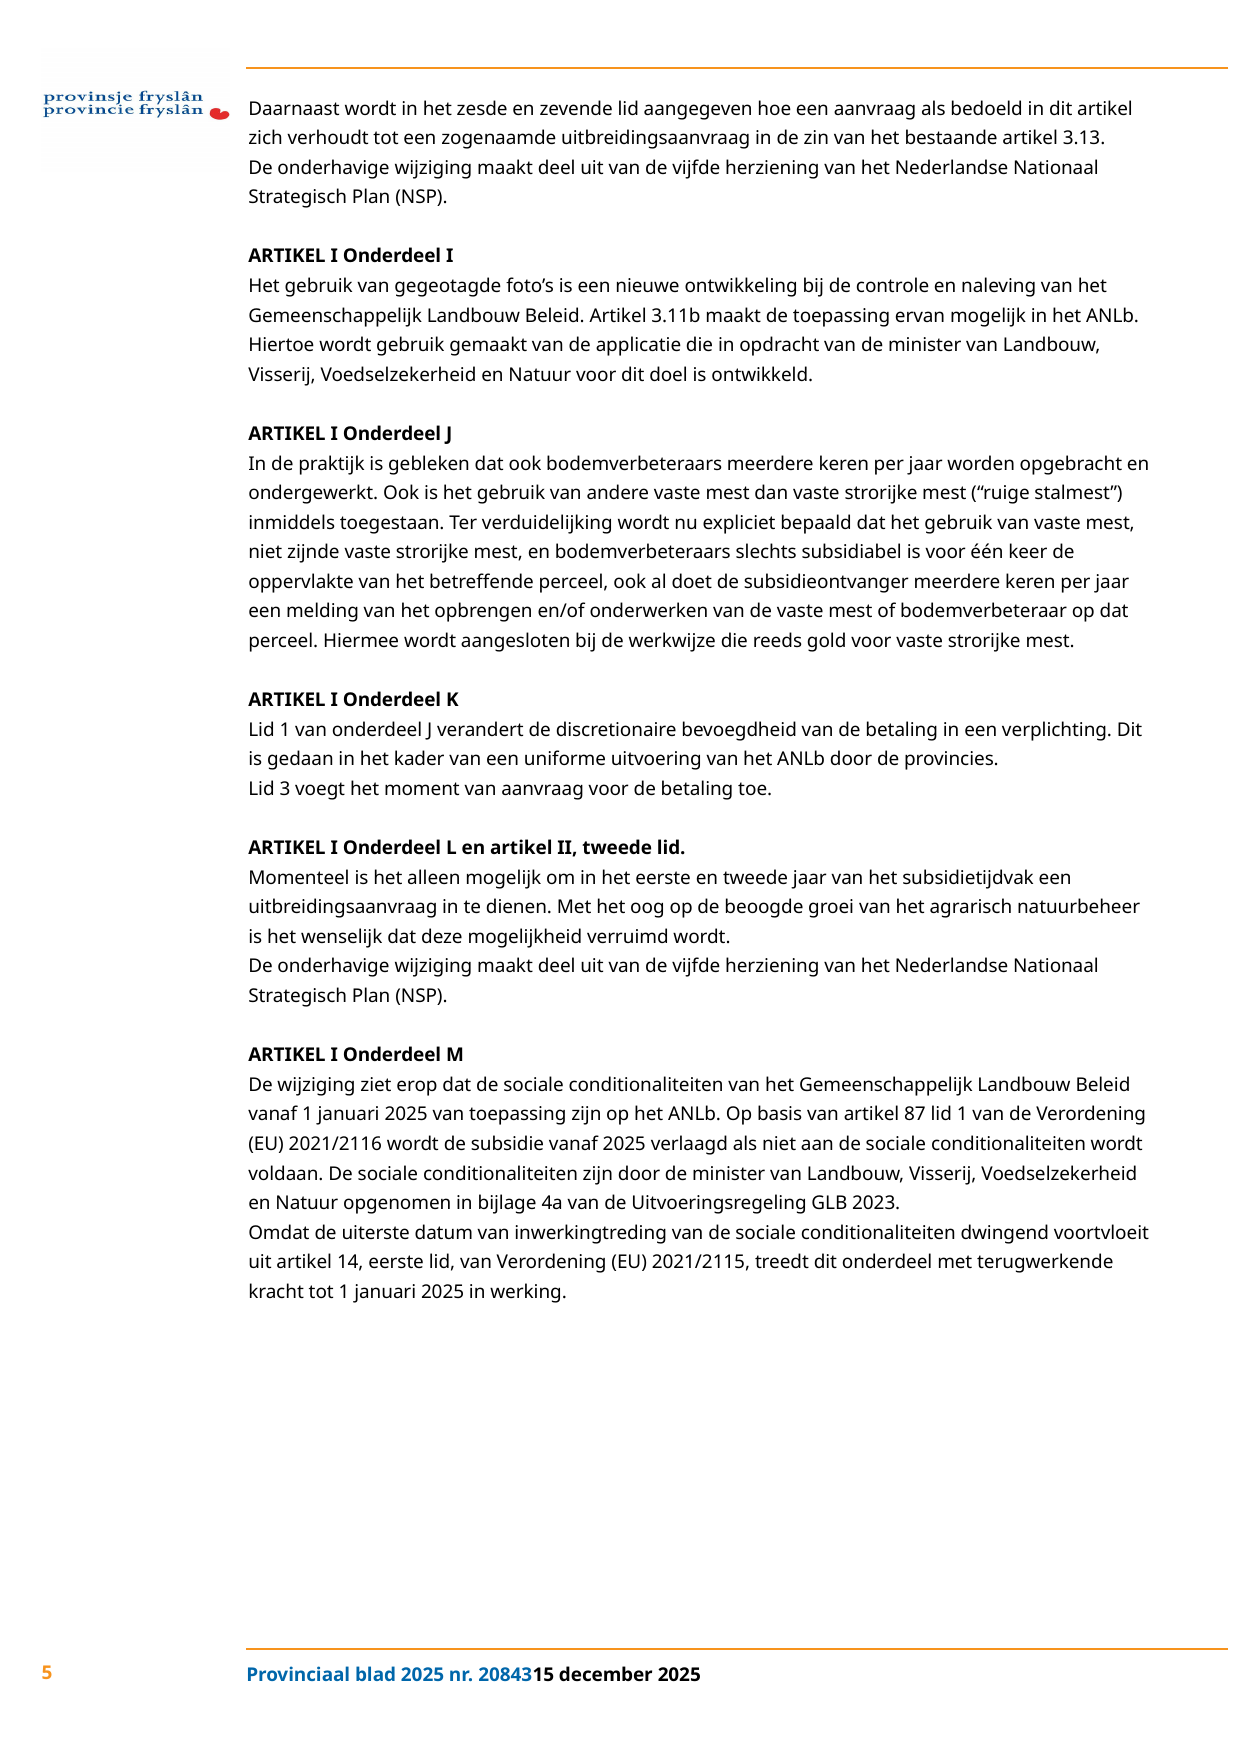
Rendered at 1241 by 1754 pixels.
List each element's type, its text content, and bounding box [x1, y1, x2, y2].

text Omdat de uiterste datum van inwerkingtreding van de sociale conditionaliteiten dwingend voortvloeit uit artikel 14, eerste lid, van Verordening (EU) 2021/2115, treedt dit onderdeel met terugwerkende kracht tot 1 januari 2025 in werking. [248, 1219, 1152, 1304]
text Momenteel is het alleen mogelijk om in het eerste en tweede jaar van het subsidietijdvak een uitbreidingsaanvraag in te dienen. Met het oog op de beoogde groei van het agrarisch natuurbeheer is het wenselijk dat deze mogelijkheid verruimd wordt. [248, 864, 1152, 949]
text De onderhavige wijziging maakt deel uit van de vijfde herziening van het Nederlandse Nationaal Strategisch Plan (NSP). [248, 953, 1152, 1008]
text De wijziging ziet erop dat de sociale conditionaliteiten van het Gemeenschappelijk Landbouw Beleid vanaf 1 januari 2025 van toepassing zijn op het ANLb. Op basis van artikel 87 lid 1 van de Verordening (EU) 2021/2116 wordt de subsidie vanaf 2025 verlaagd als niet aan de sociale conditionaliteiten wordt voldaan. De sociale conditionaliteiten zijn door de minister van Landbouw, Visserij, Voedselzekerheid en Natuur opgenomen in bijlage 4a van de Uitvoeringsregeling GLB 2023. [248, 1071, 1152, 1215]
picture [41, 47, 231, 172]
text Het gebruik van gegeotagde foto’s is een nieuwe ontwikkeling bij de controle en naleving van het Gemeenschappelijk Landbouw Beleid. Artikel 3.11b maakt de toepassing ervan mogelijk in het ANLb. Hiertoe wordt gebruik gemaakt van de applicatie die in opdracht van de minister van Landbouw, Visserij, Voedselzekerheid en Natuur voor dit doel is ontwikkeld. [248, 272, 1152, 387]
text ARTIKEL I Onderdeel I [248, 243, 1152, 268]
text In de praktijk is gebleken dat ook bodemverbeteraars meerdere keren per jaar worden opgebracht en ondergewerkt. Ook is het gebruik van andere vaste mest dan vaste strorijke mest (“ruige stalmest”) inmiddels toegestaan. Ter verduidelijking wordt nu expliciet bepaald dat het gebruik van vaste mest, niet zijnde vaste strorijke mest, en bodemverbeteraars slechts subsidiabel is voor één keer de oppervlakte van het betreffende perceel, ook al doet de subsidieontvanger meerdere keren per jaar een melding van het opbrengen en/of onderwerken van de vaste mest of bodemverbeteraar op dat perceel. Hiermee wordt aangesloten bij de werkwijze die reeds gold voor vaste strorijke mest. [248, 450, 1152, 653]
text Daarnaast wordt in het zesde en zevende lid aangegeven hoe een aanvraag als bedoeld in dit artikel zich verhoudt tot een zogenaamde uitbreidingsaanvraag in de zin van het bestaande artikel 3.13. [248, 95, 1152, 150]
text Lid 3 voegt het moment van aanvraag voor de betaling toe. [248, 775, 1152, 801]
text ARTIKEL I Onderdeel M [248, 1041, 1152, 1067]
text De onderhavige wijziging maakt deel uit van de vijfde herziening van het Nederlandse Nationaal Strategisch Plan (NSP). [248, 154, 1152, 209]
text ARTIKEL I Onderdeel L en artikel II, tweede lid. [248, 834, 1152, 860]
text ARTIKEL I Onderdeel J [248, 420, 1152, 446]
text ARTIKEL I Onderdeel K [248, 686, 1152, 712]
text Lid 1 van onderdeel J verandert de discretionaire bevoegdheid van de betaling in een verplichting. Dit is gedaan in het kader van een uniforme uitvoering van het ANLb door de provincies. [248, 716, 1152, 771]
